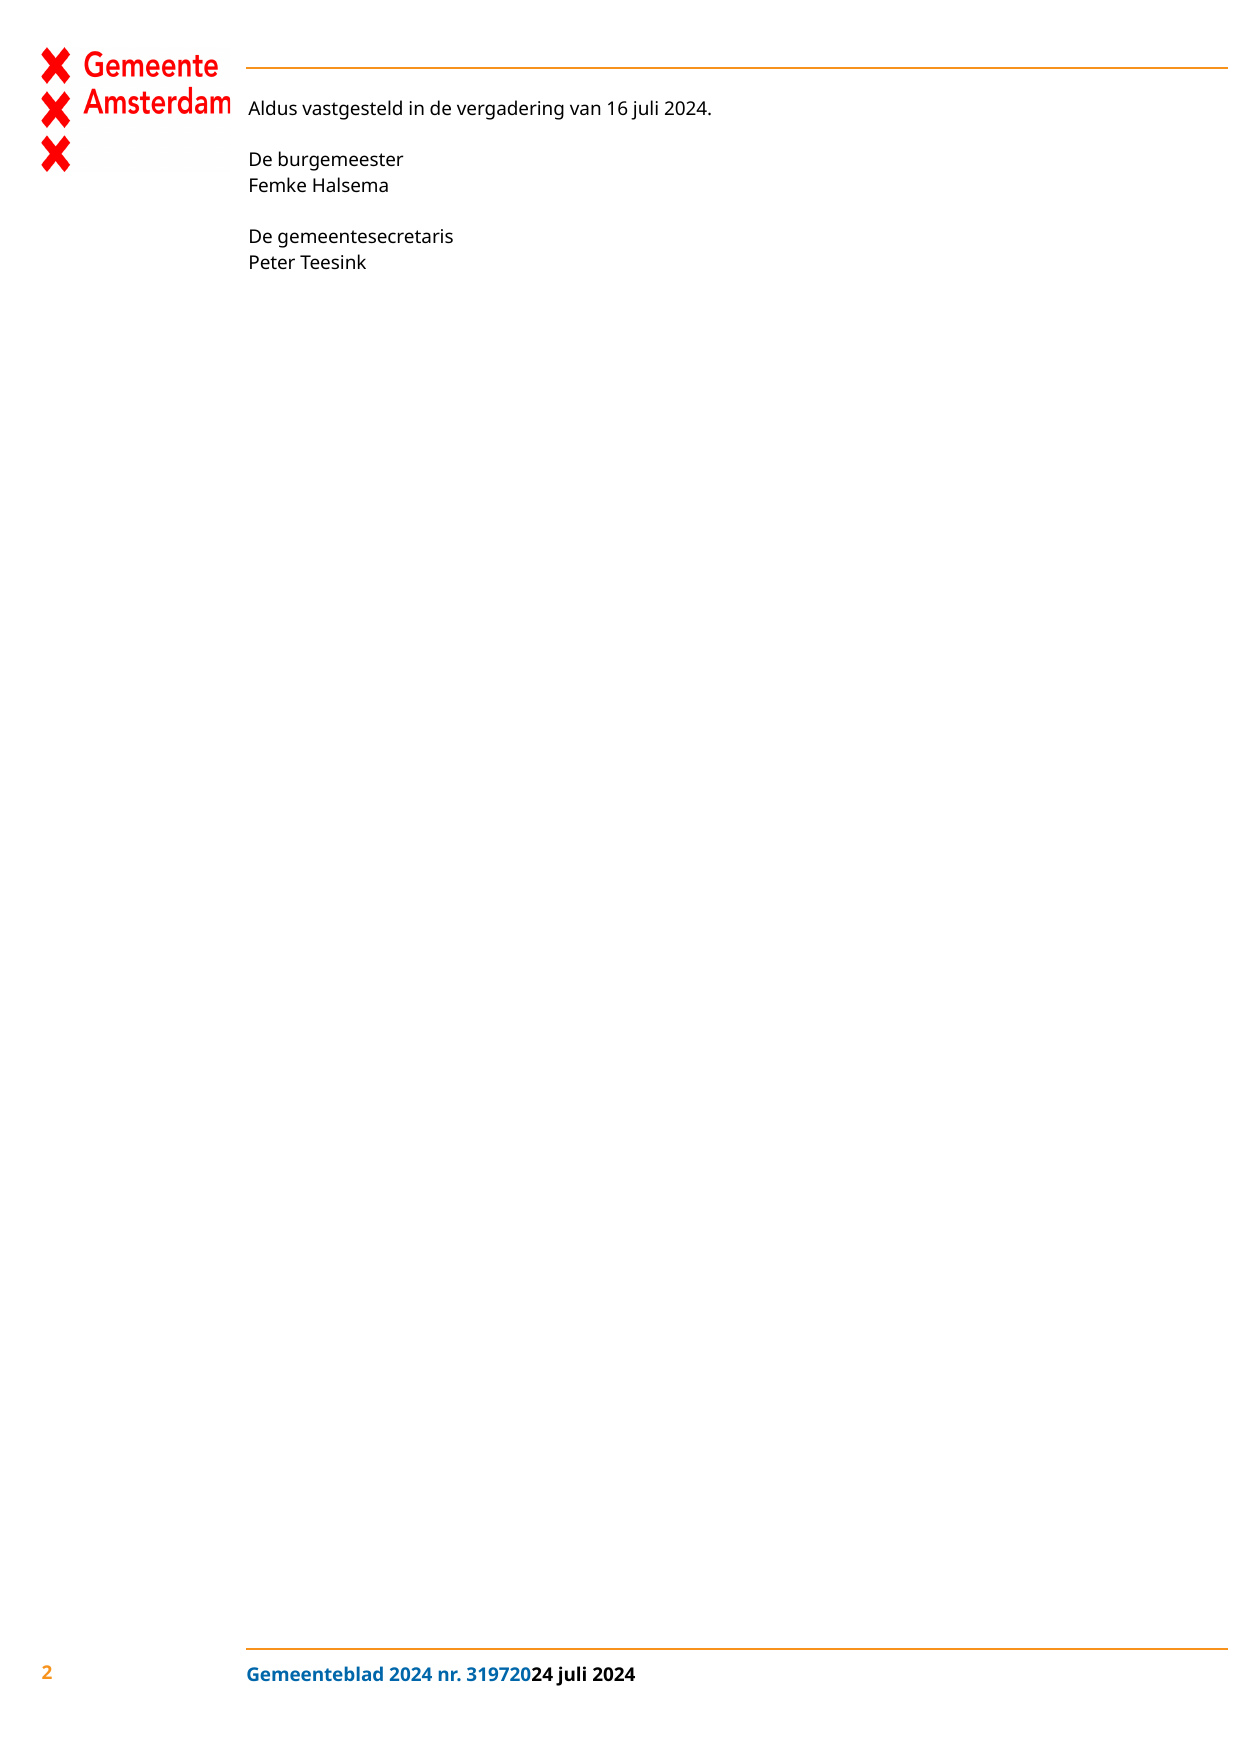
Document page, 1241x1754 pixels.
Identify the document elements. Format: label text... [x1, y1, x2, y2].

text Femke Halsema [248, 172, 1152, 198]
text Aldus vastgesteld in de vergadering van 16 juli 2024. [248, 95, 1152, 121]
text De gemeentesecretaris [248, 223, 1152, 249]
text De burgemeester [248, 146, 1152, 172]
picture [41, 47, 231, 172]
text Peter Teesink [248, 249, 1152, 275]
